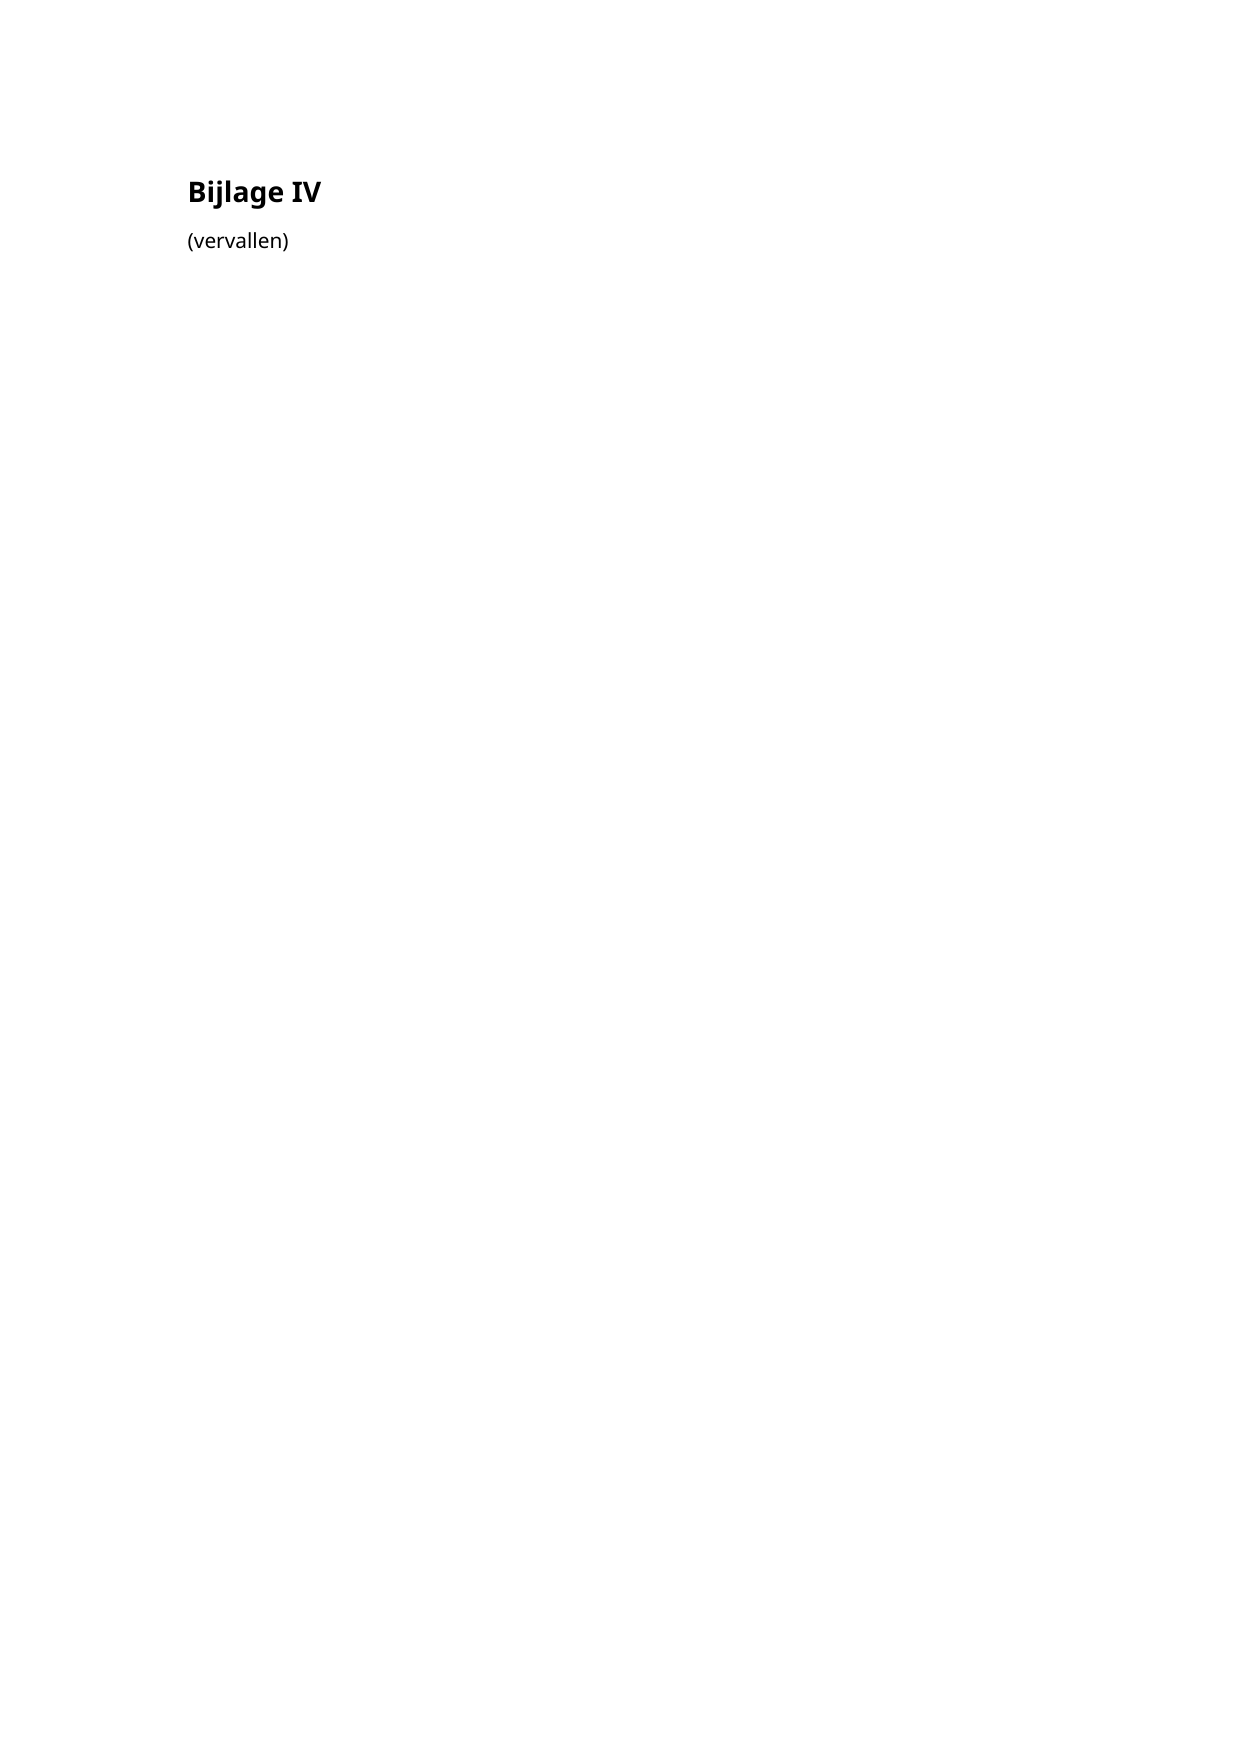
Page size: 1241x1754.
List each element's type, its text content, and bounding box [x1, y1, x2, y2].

text (vervallen) [187, 226, 1053, 254]
subtitle Bijlage IV [187, 172, 1053, 211]
